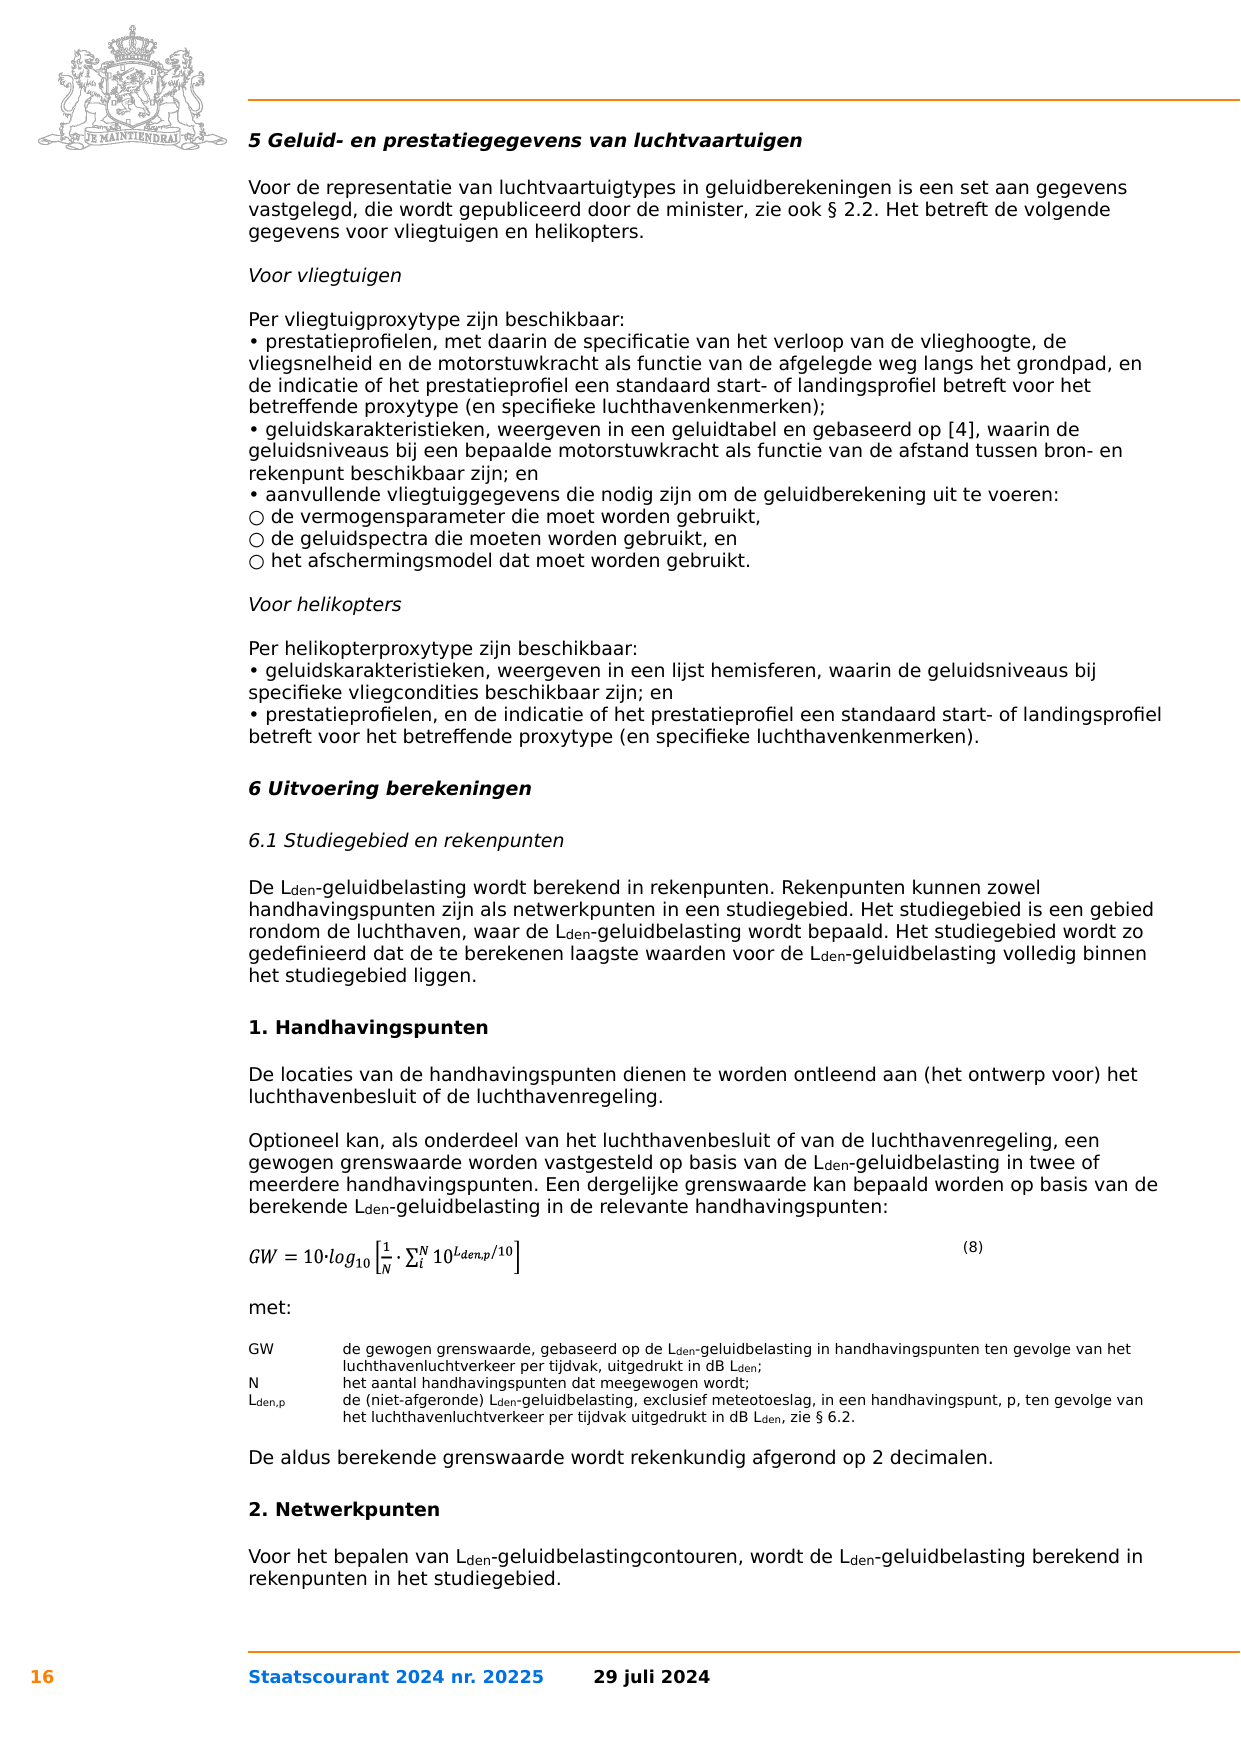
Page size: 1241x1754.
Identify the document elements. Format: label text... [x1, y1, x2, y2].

table_header GW [248, 1341, 337, 1374]
text ○ het afschermingsmodel dat moet worden gebruikt. [248, 550, 1163, 572]
text • prestatieprofielen, met daarin de specificatie van het verloop van de vlieghoogte, de vliegsnelheid en de motorstuwkracht als functie van de afgelegde weg langs het grondpad, en de indicatie of het prestatieprofiel een standaard start- of landingsprofiel betreft voor het betreffende proxytype (en specifieke luchthavenkenmerken); [248, 331, 1163, 418]
table_cell N [248, 1375, 337, 1391]
text • geluidskarakteristieken, weergeven in een lijst hemisferen, waarin de geluidsniveaus bij specifieke vliegcondities beschikbaar zijn; en [248, 660, 1163, 704]
picture [248, 1239, 520, 1275]
table_header [520, 1239, 957, 1275]
text Voor de representatie van luchtvaartuigtypes in geluidberekeningen is een set aan gegevens vastgelegd, die wordt gepubliceerd door de minister, zie ook § 2.2. Het betreft de volgende gegevens voor vliegtuigen en helikopters. [248, 177, 1163, 243]
text De Lden-geluidbelasting wordt berekend in rekenpunten. Rekenpunten kunnen zowel handhavingspunten zijn als netwerkpunten in een studiegebied. Het studiegebied is een gebied rondom de luchthaven, waar de Lden-geluidbelasting wordt bepaald. Het studiegebied wordt zo gedefinieerd dat de te berekenen laagste waarden voor de Lden-geluidbelasting volledig binnen het studiegebied liggen. [248, 877, 1163, 987]
table_header de gewogen grenswaarde, gebaseerd op de Lden-geluidbelasting in handhavingspunten ten gevolge van het luchthavenluchtverkeer per tijdvak, uitgedrukt in dB Lden; [337, 1341, 1163, 1374]
subtitle Voor helikopters [248, 594, 1163, 616]
text Per helikopterproxytype zijn beschikbaar: [248, 638, 1163, 660]
subtitle 2. Netwerkpunten [248, 1499, 1163, 1521]
table_cell het aantal handhavingspunten dat meegewogen wordt; [337, 1375, 1163, 1391]
subtitle 5 Geluid- en prestatiegegevens van luchtvaartuigen [248, 130, 1163, 152]
table_header (8) [957, 1239, 1163, 1275]
text Voor het bepalen van Lden-geluidbelastingcontouren, wordt de Lden-geluidbelasting berekend in rekenpunten in het studiegebied. [248, 1546, 1163, 1590]
text • prestatieprofielen, en de indicatie of het prestatieprofiel een standaard start- of landingsprofiel betreft voor het betreffende proxytype (en specifieke luchthavenkenmerken). [248, 704, 1163, 748]
text ○ de geluidspectra die moeten worden gebruikt, en [248, 528, 1163, 550]
subtitle 1. Handhavingspunten [248, 1017, 1163, 1039]
text met: [248, 1297, 1163, 1319]
text De locaties van de handhavingspunten dienen te worden ontleend aan (het ontwerp voor) het luchthavenbesluit of de luchthavenregeling. [248, 1064, 1163, 1108]
text De aldus berekende grenswaarde wordt rekenkundig afgerond op 2 decimalen. [248, 1447, 1163, 1469]
text Per vliegtuigproxytype zijn beschikbaar: [248, 308, 1163, 331]
subtitle 6 Uitvoering berekeningen [248, 778, 1163, 800]
picture [38, 25, 227, 150]
text • geluidskarakteristieken, weergeven in een geluidtabel en gebaseerd op [4], waarin de geluidsniveaus bij een bepaalde motorstuwkracht als functie van de afstand tussen bron- en rekenpunt beschikbaar zijn; en [248, 418, 1163, 484]
text Optioneel kan, als onderdeel van het luchthavenbesluit of van de luchthavenregeling, een gewogen grenswaarde worden vastgesteld op basis van de Lden-geluidbelasting in twee of meerdere handhavingspunten. Een dergelijke grenswaarde kan bepaald worden op basis van de berekende Lden-geluidbelasting in de relevante handhavingspunten: [248, 1129, 1163, 1217]
table_cell de (niet-afgeronde) Lden-geluidbelasting, exclusief meteotoeslag, in een handhavingspunt, p, ten gevolge van het luchthavenluchtverkeer per tijdvak uitgedrukt in dB Lden, zie § 6.2. [337, 1391, 1163, 1425]
text ○ de vermogensparameter die moet worden gebruikt, [248, 506, 1163, 528]
table_cell Lden,p [248, 1391, 337, 1425]
subtitle Voor vliegtuigen [248, 265, 1163, 287]
text • aanvullende vliegtuiggegevens die nodig zijn om de geluidberekening uit te voeren: [248, 484, 1163, 506]
subtitle 6.1 Studiegebied en rekenpunten [248, 830, 1163, 852]
